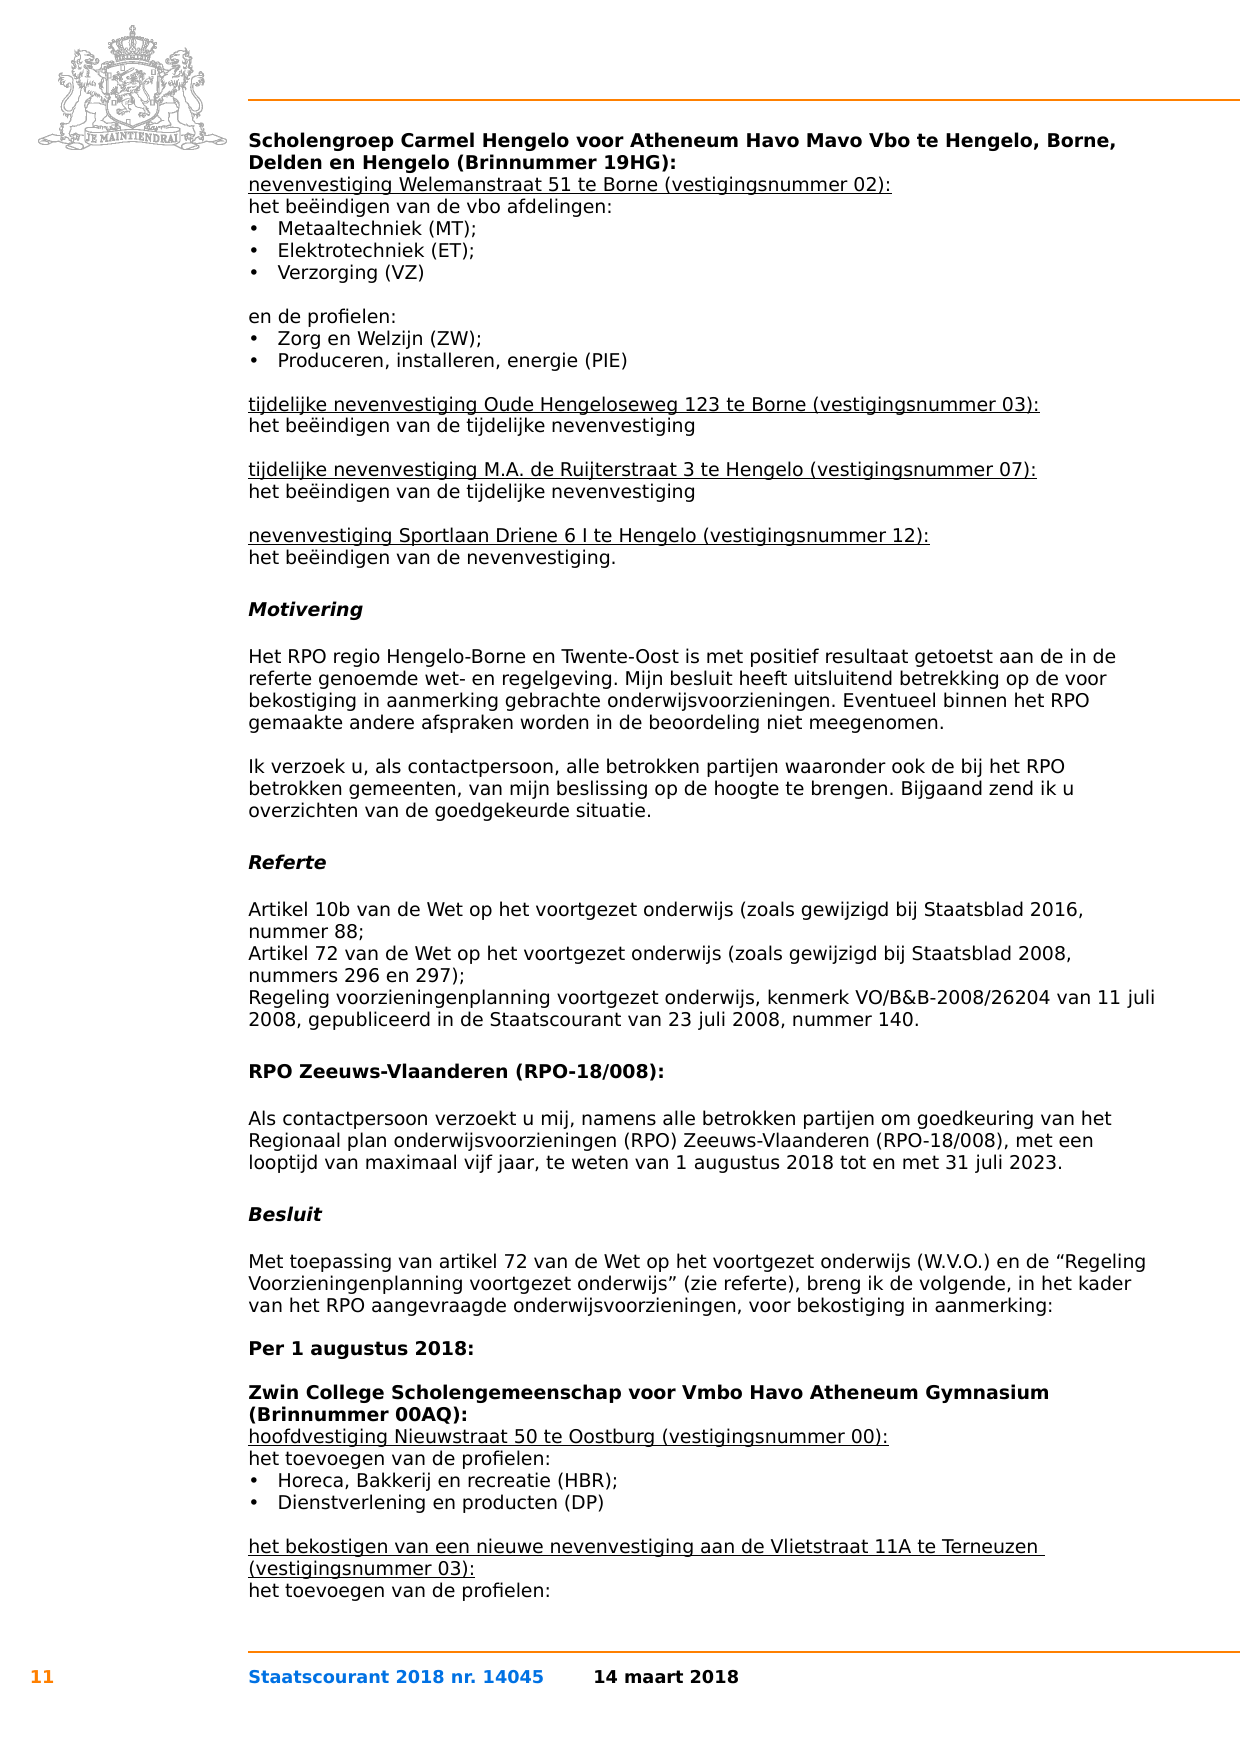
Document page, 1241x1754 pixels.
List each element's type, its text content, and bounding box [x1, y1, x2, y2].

text • Horeca, Bakkerij en recreatie (HBR); [248, 1470, 1163, 1492]
text Het RPO regio Hengelo-Borne en Twente-Oost is met positief resultaat getoetst aan de in de referte genoemde wet- en regelgeving. Mijn besluit heeft uitsluitend betrekking op de voor bekostiging in aanmerking gebrachte onderwijsvoorzieningen. Eventueel binnen het RPO gemaakte andere afspraken worden in de beoordeling niet meegenomen. [248, 646, 1163, 734]
text het beëindigen van de tijdelijke nevenvestiging [248, 415, 1163, 437]
text • Produceren, installeren, energie (PIE) [248, 349, 1163, 372]
text • Dienstverlening en producten (DP) [248, 1492, 1163, 1514]
picture [38, 25, 227, 150]
text het toevoegen van de profielen: [248, 1448, 1163, 1470]
text en de profielen: [248, 306, 1163, 328]
text • Zorg en Welzijn (ZW); [248, 328, 1163, 349]
text Met toepassing van artikel 72 van de Wet op het voortgezet onderwijs (W.V.O.) en de “Regeling Voorzieningenplanning voortgezet onderwijs” (zie referte), breng ik de volgende, in het kader van het RPO aangevraagde onderwijsvoorzieningen, voor bekostiging in aanmerking: [248, 1251, 1163, 1316]
text het beëindigen van de nevenvestiging. [248, 547, 1163, 569]
text Artikel 10b van de Wet op het voortgezet onderwijs (zoals gewijzigd bij Staatsblad 2016, nummer 88; [248, 899, 1163, 943]
subtitle Motivering [248, 599, 1163, 621]
text tijdelijke nevenvestiging Oude Hengeloseweg 123 te Borne (vestigingsnummer 03): [248, 393, 1163, 415]
subtitle RPO Zeeuws-Vlaanderen (RPO-18/008): [248, 1061, 1163, 1083]
subtitle Besluit [248, 1203, 1163, 1226]
text • Verzorging (VZ) [248, 262, 1163, 284]
text nevenvestiging Sportlaan Driene 6 I te Hengelo (vestigingsnummer 12): [248, 525, 1163, 547]
text • Metaaltechniek (MT); [248, 218, 1163, 240]
text Scholengroep Carmel Hengelo voor Atheneum Havo Mavo Vbo te Hengelo, Borne, Delden en Hengelo (Brinnummer 19HG): [248, 130, 1163, 174]
subtitle Referte [248, 852, 1163, 874]
text Per 1 augustus 2018: [248, 1338, 1163, 1360]
text nevenvestiging Welemanstraat 51 te Borne (vestigingsnummer 02): [248, 174, 1163, 196]
text het beëindigen van de vbo afdelingen: [248, 196, 1163, 218]
text Als contactpersoon verzoekt u mij, namens alle betrokken partijen om goedkeuring van het Regionaal plan onderwijsvoorzieningen (RPO) Zeeuws-Vlaanderen (RPO-18/008), met een looptijd van maximaal vijf jaar, te weten van 1 augustus 2018 tot en met 31 juli 2023. [248, 1108, 1163, 1173]
text Regeling voorzieningenplanning voortgezet onderwijs, kenmerk VO/B&B-2008/26204 van 11 juli 2008, gepubliceerd in de Staatscourant van 23 juli 2008, nummer 140. [248, 987, 1163, 1031]
text Zwin College Scholengemeenschap voor Vmbo Havo Atheneum Gymnasium (Brinnummer 00AQ): [248, 1382, 1163, 1426]
text tijdelijke nevenvestiging M.A. de Ruijterstraat 3 te Hengelo (vestigingsnummer 07): [248, 459, 1163, 481]
text het toevoegen van de profielen: [248, 1580, 1163, 1602]
text het beëindigen van de tijdelijke nevenvestiging [248, 481, 1163, 503]
text Ik verzoek u, als contactpersoon, alle betrokken partijen waaronder ook de bij het RPO betrokken gemeenten, van mijn beslissing op de hoogte te brengen. Bijgaand zend ik u overzichten van de goedgekeurde situatie. [248, 756, 1163, 822]
text het bekostigen van een nieuwe nevenvestiging aan de Vlietstraat 11A te Terneuzen (vestigingsnummer 03): [248, 1536, 1163, 1580]
text hoofdvestiging Nieuwstraat 50 te Oostburg (vestigingsnummer 00): [248, 1426, 1163, 1448]
text Artikel 72 van de Wet op het voortgezet onderwijs (zoals gewijzigd bij Staatsblad 2008, nummers 296 en 297); [248, 943, 1163, 987]
text • Elektrotechniek (ET); [248, 240, 1163, 262]
